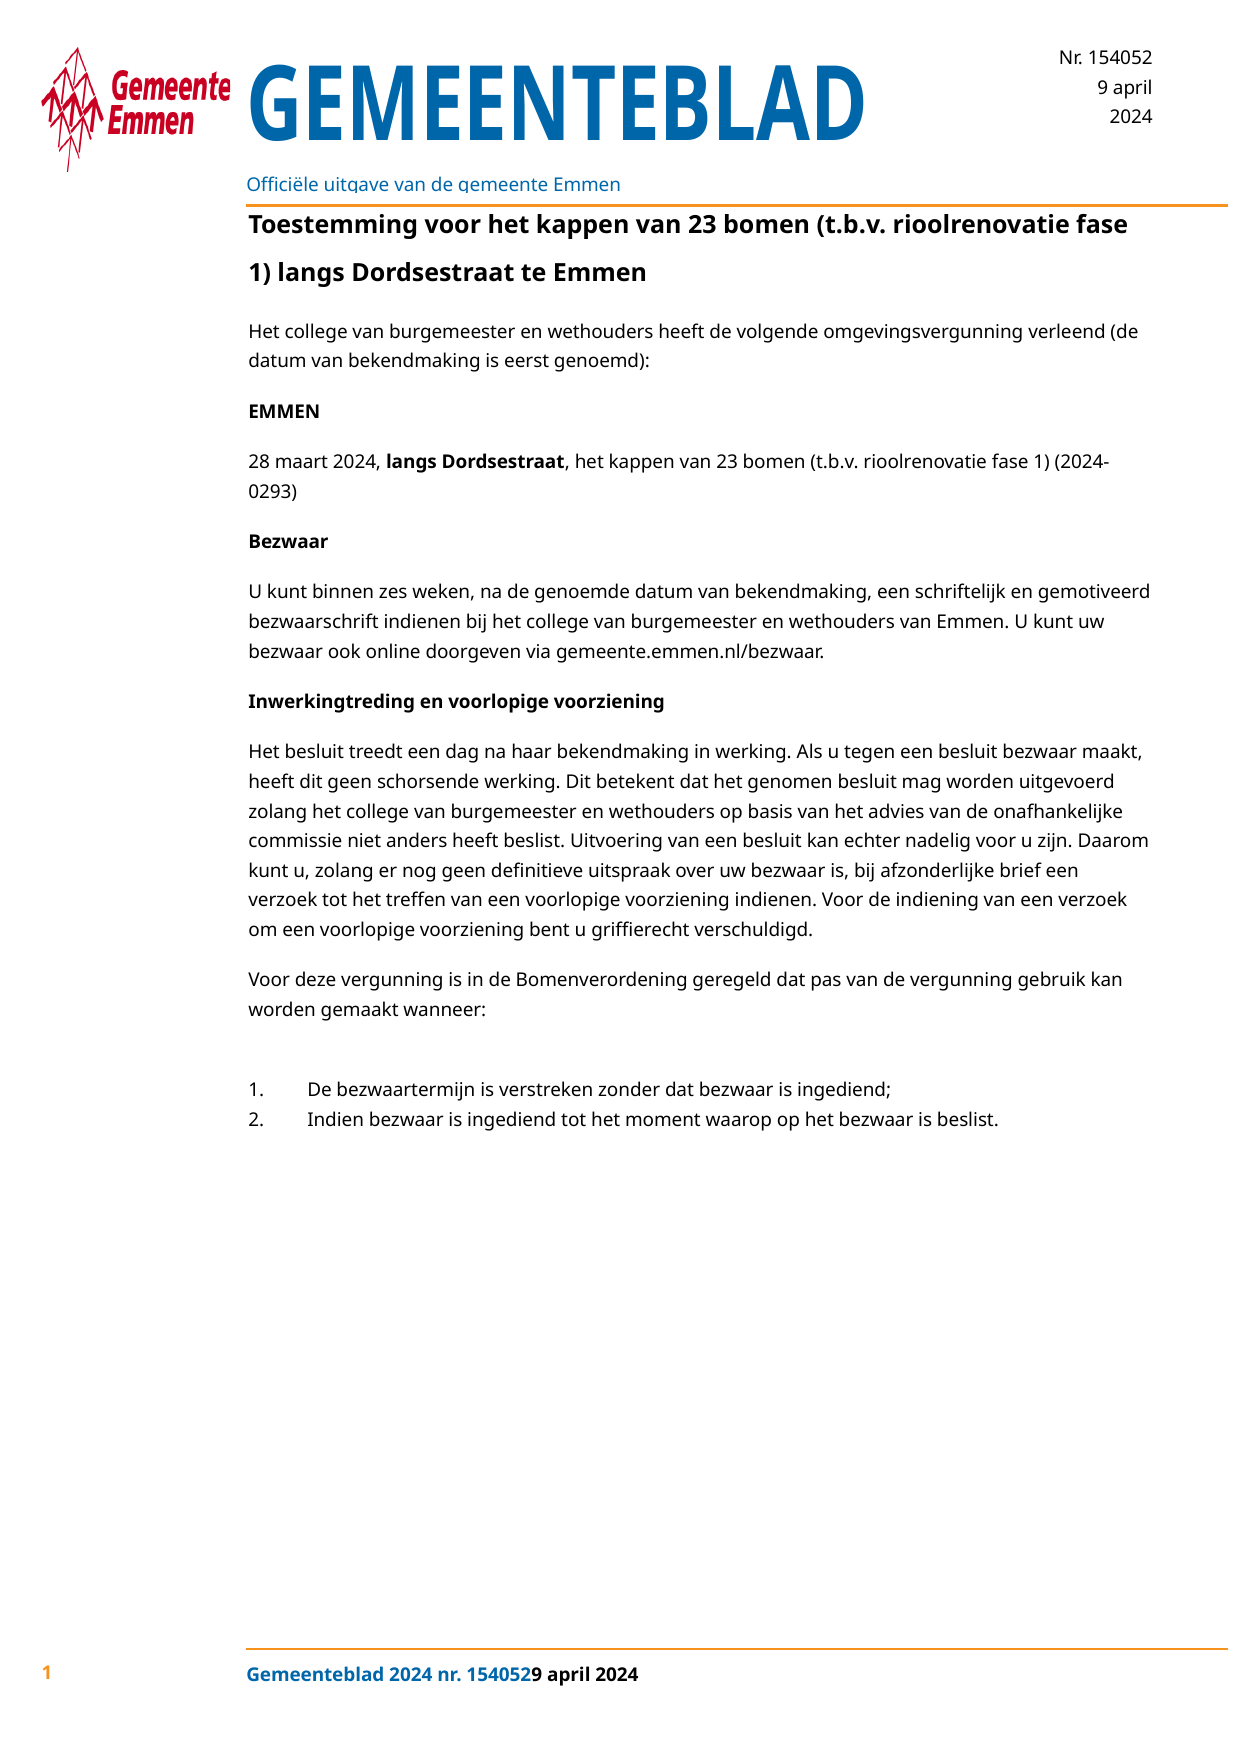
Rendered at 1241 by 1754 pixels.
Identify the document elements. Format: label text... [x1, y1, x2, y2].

text Toestemming voor het kappen van 23 bomen (t.b.v. rioolrenovatie fase 1) langs Dordsestraat te Emmen [248, 207, 1152, 288]
text Voor deze vergunning is in de Bomenverordening geregeld dat pas van de vergunning gebruik kan worden gemaakt wanneer: [248, 967, 1152, 1022]
list De bezwaartermijn is verstreken zonder dat bezwaar is ingediend; [248, 1076, 1152, 1102]
picture [41, 47, 231, 172]
text EMMEN [248, 398, 1152, 424]
text Bezwaar [248, 528, 1152, 554]
text Het besluit treedt een dag na haar bekendmaking in werking. Als u tegen een besluit bezwaar maakt, heeft dit geen schorsende werking. Dit betekent dat het genomen besluit mag worden uitgevoerd zolang het college van burgemeester en wethouders op basis van het advies van de onafhankelijke commissie niet anders heeft beslist. Uitvoering van een besluit kan echter nadelig voor u zijn. Daarom kunt u, zolang er nog geen definitieve uitspraak over uw bezwaar is, bij afzonderlijke brief een verzoek tot het treffen van een voorlopige voorziening indienen. Voor de indiening van een verzoek om een voorlopige voorziening bent u griffierecht verschuldigd. [248, 739, 1152, 942]
text Het college van burgemeester en wethouders heeft de volgende omgevingsvergunning verleend (de datum van bekendmaking is eerst genoemd): [248, 318, 1152, 373]
text Inwerkingtreding en voorlopige voorziening [248, 688, 1152, 714]
text 28 maart 2024, langs Dordsestraat, het kappen van 23 bomen (t.b.v. rioolrenovatie fase 1) (2024-0293) [248, 448, 1152, 504]
text U kunt binnen zes weken, na de genoemde datum van bekendmaking, een schriftelijk en gemotiveerd bezwaarschrift indienen bij het college van burgemeester en wethouders van Emmen. U kunt uw bezwaar ook online doorgeven via gemeente.emmen.nl/bezwaar. [248, 579, 1152, 664]
list Indien bezwaar is ingediend tot het moment waarop op het bezwaar is beslist. [248, 1106, 1152, 1132]
